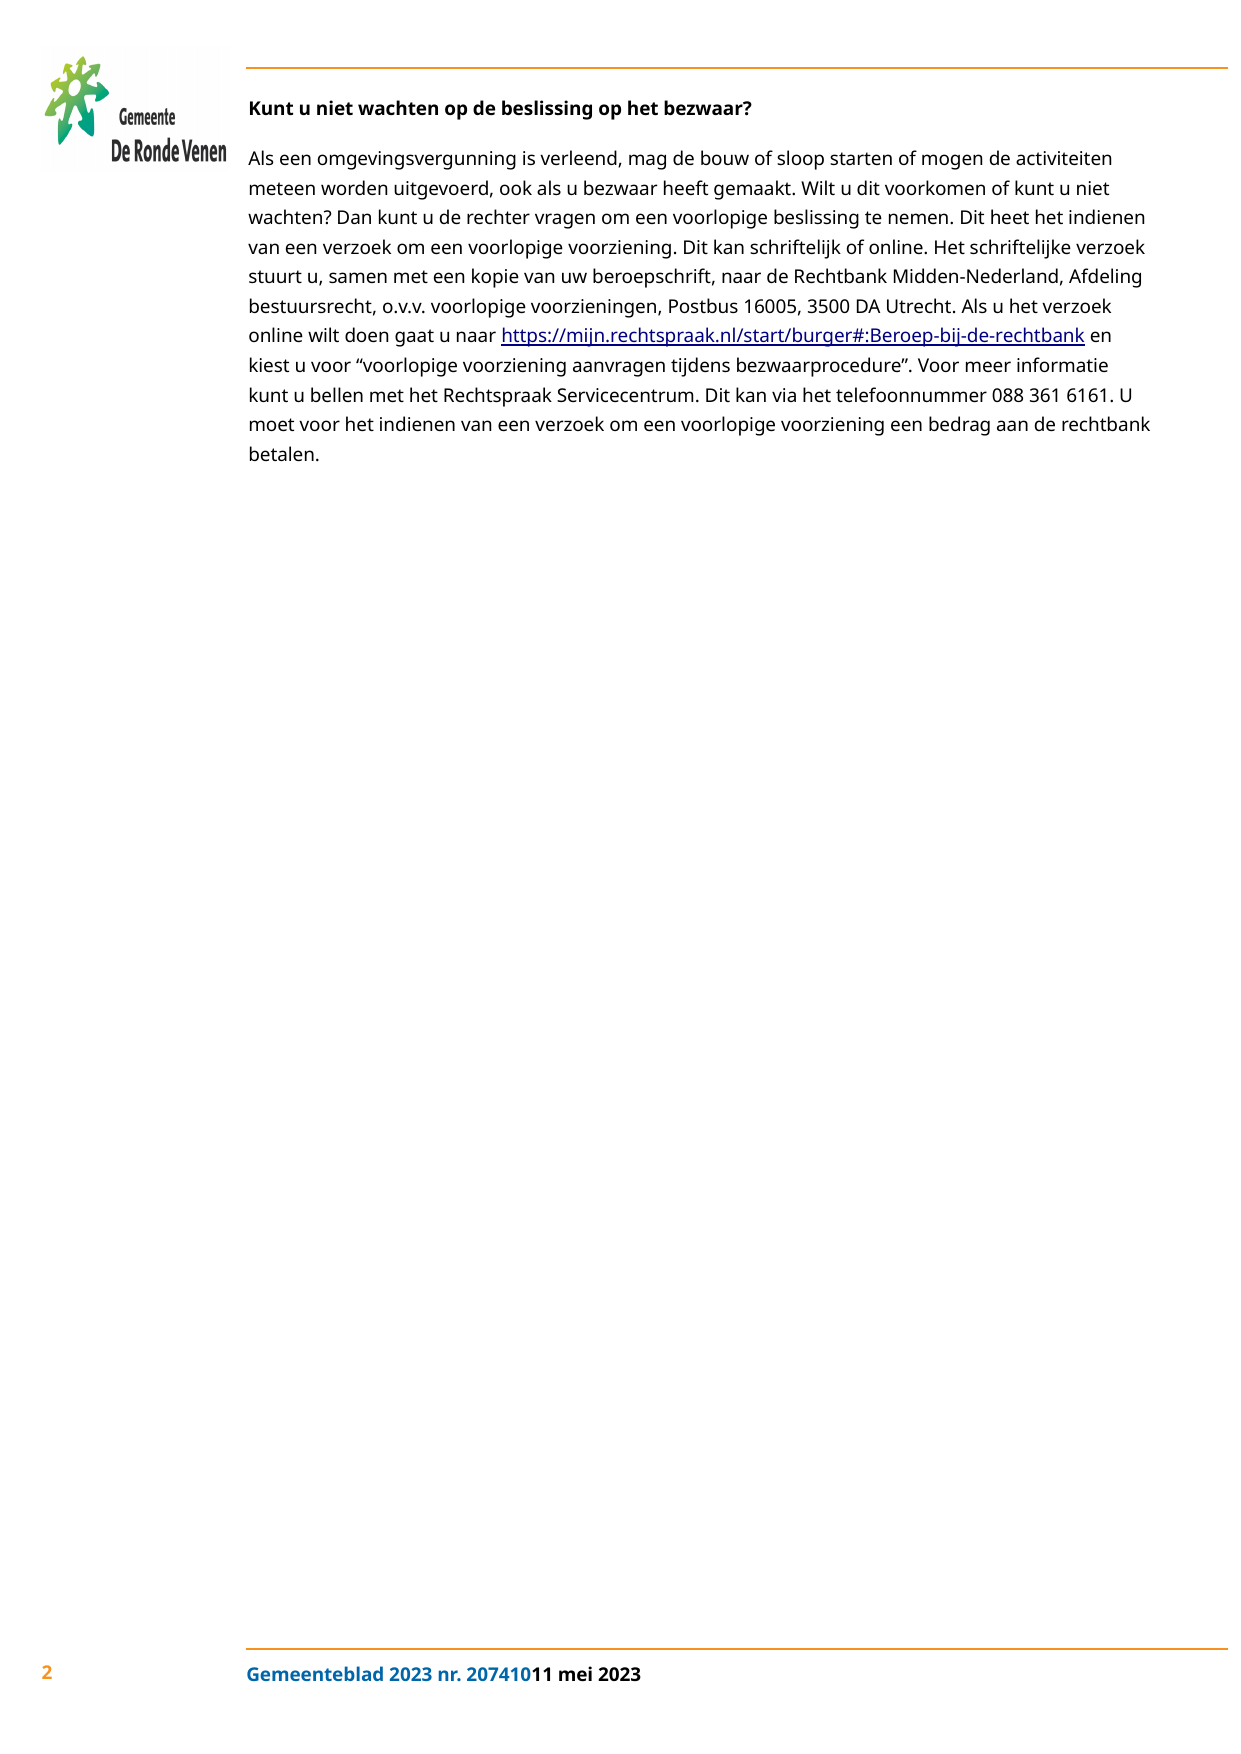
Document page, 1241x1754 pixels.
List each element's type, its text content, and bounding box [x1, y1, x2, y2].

picture [41, 47, 231, 172]
text Als een omgevingsvergunning is verleend, mag de bouw of sloop starten of mogen de activiteiten meteen worden uitgevoerd, ook als u bezwaar heeft gemaakt. Wilt u dit voorkomen of kunt u niet wachten? Dan kunt u de rechter vragen om een voorlopige beslissing te nemen. Dit heet het indienen van een verzoek om een voorlopige voorziening. Dit kan schriftelijk of online. Het schriftelijke verzoek stuurt u, samen met een kopie van uw beroepschrift, naar de Rechtbank Midden-Nederland, Afdeling bestuursrecht, o.v.v. voorlopige voorzieningen, Postbus 16005, 3500 DA Utrecht. Als u het verzoek online wilt doen gaat u naar https://mijn.rechtspraak.nl/start/burger#:Beroep-bij-de-rechtbank en kiest u voor “voorlopige voorziening aanvragen tijdens bezwaarprocedure”. Voor meer informatie kunt u bellen met het Rechtspraak Servicecentrum. Dit kan via het telefoonnummer 088 361 6161. U moet voor het indienen van een verzoek om een voorlopige voorziening een bedrag aan de rechtbank betalen. [248, 145, 1152, 467]
text Kunt u niet wachten op de beslissing op het bezwaar? [248, 95, 1152, 121]
